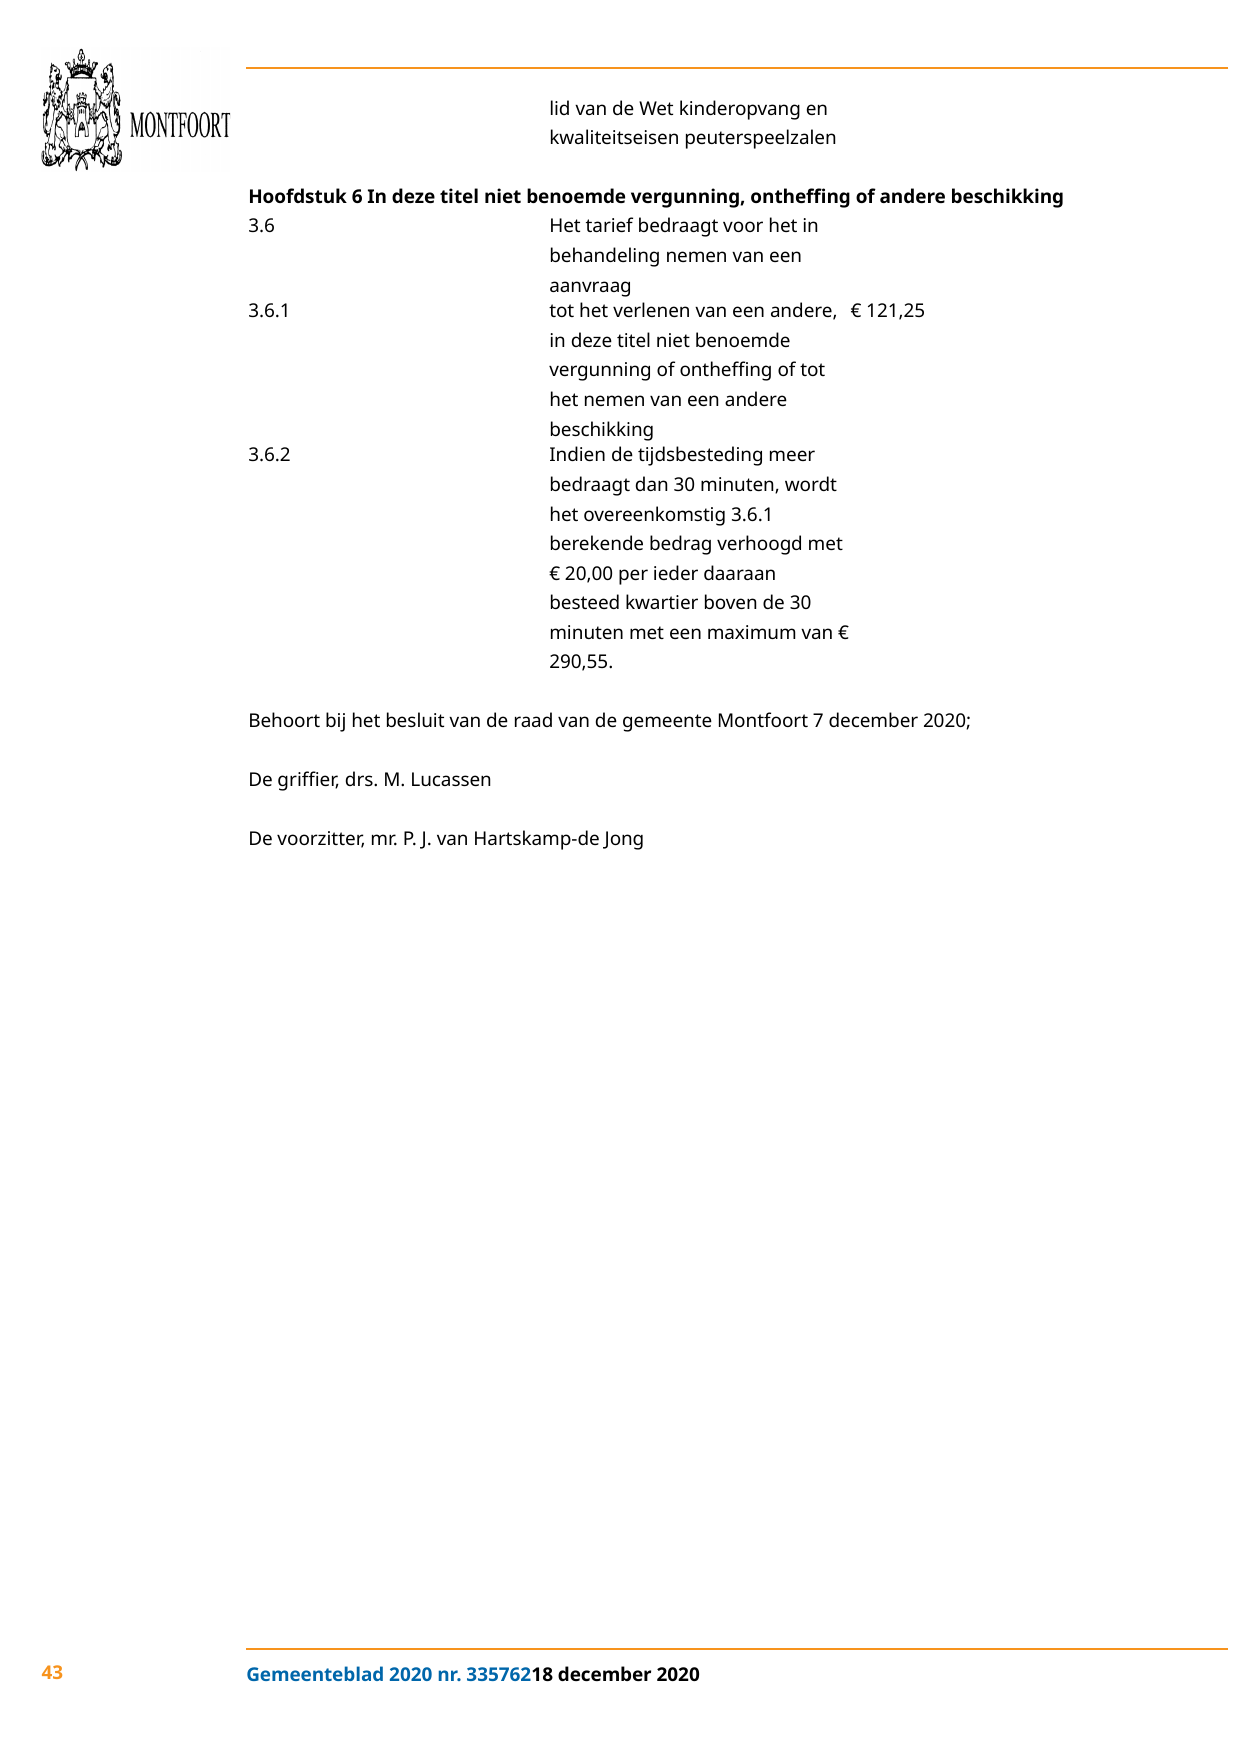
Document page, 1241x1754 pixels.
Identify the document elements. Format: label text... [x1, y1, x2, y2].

table_header 3.6 [248, 213, 549, 297]
picture [41, 47, 231, 172]
table_header Het tarief bedraagt voor het in behandeling nemen van een aanvraag [549, 213, 850, 297]
table_cell tot het verlenen van een andere, in deze titel niet benoemde vergunning of ontheffing of tot het nemen van een andere beschikking [549, 298, 850, 442]
text Hoofdstuk 6 In deze titel niet benoemde vergunning, ontheffing of andere beschikking [248, 183, 1152, 209]
table_cell [248, 95, 549, 150]
table_cell 3.6.2 [248, 442, 549, 674]
table_cell [850, 95, 1152, 150]
table_cell lid van de Wet kinderopvang en kwaliteitseisen peuterspeelzalen [549, 95, 850, 150]
table_cell [850, 442, 1152, 674]
table_header [850, 213, 1152, 297]
text Behoort bij het besluit van de raad van de gemeente Montfoort 7 december 2020; [248, 707, 1152, 733]
text De voorzitter, mr. P. J. van Hartskamp-de Jong [248, 826, 1152, 851]
table_cell Indien de tijdsbesteding meer bedraagt dan 30 minuten, wordt het overeenkomstig 3.6.1 berekende bedrag verhoogd met € 20,00 per ieder daaraan besteed kwartier boven de 30 minuten met een maximum van € 290,55. [549, 442, 850, 674]
text De griffier, drs. M. Lucassen [248, 766, 1152, 792]
table_cell € 121,25 [850, 298, 1152, 442]
table_cell 3.6.1 [248, 298, 549, 442]
